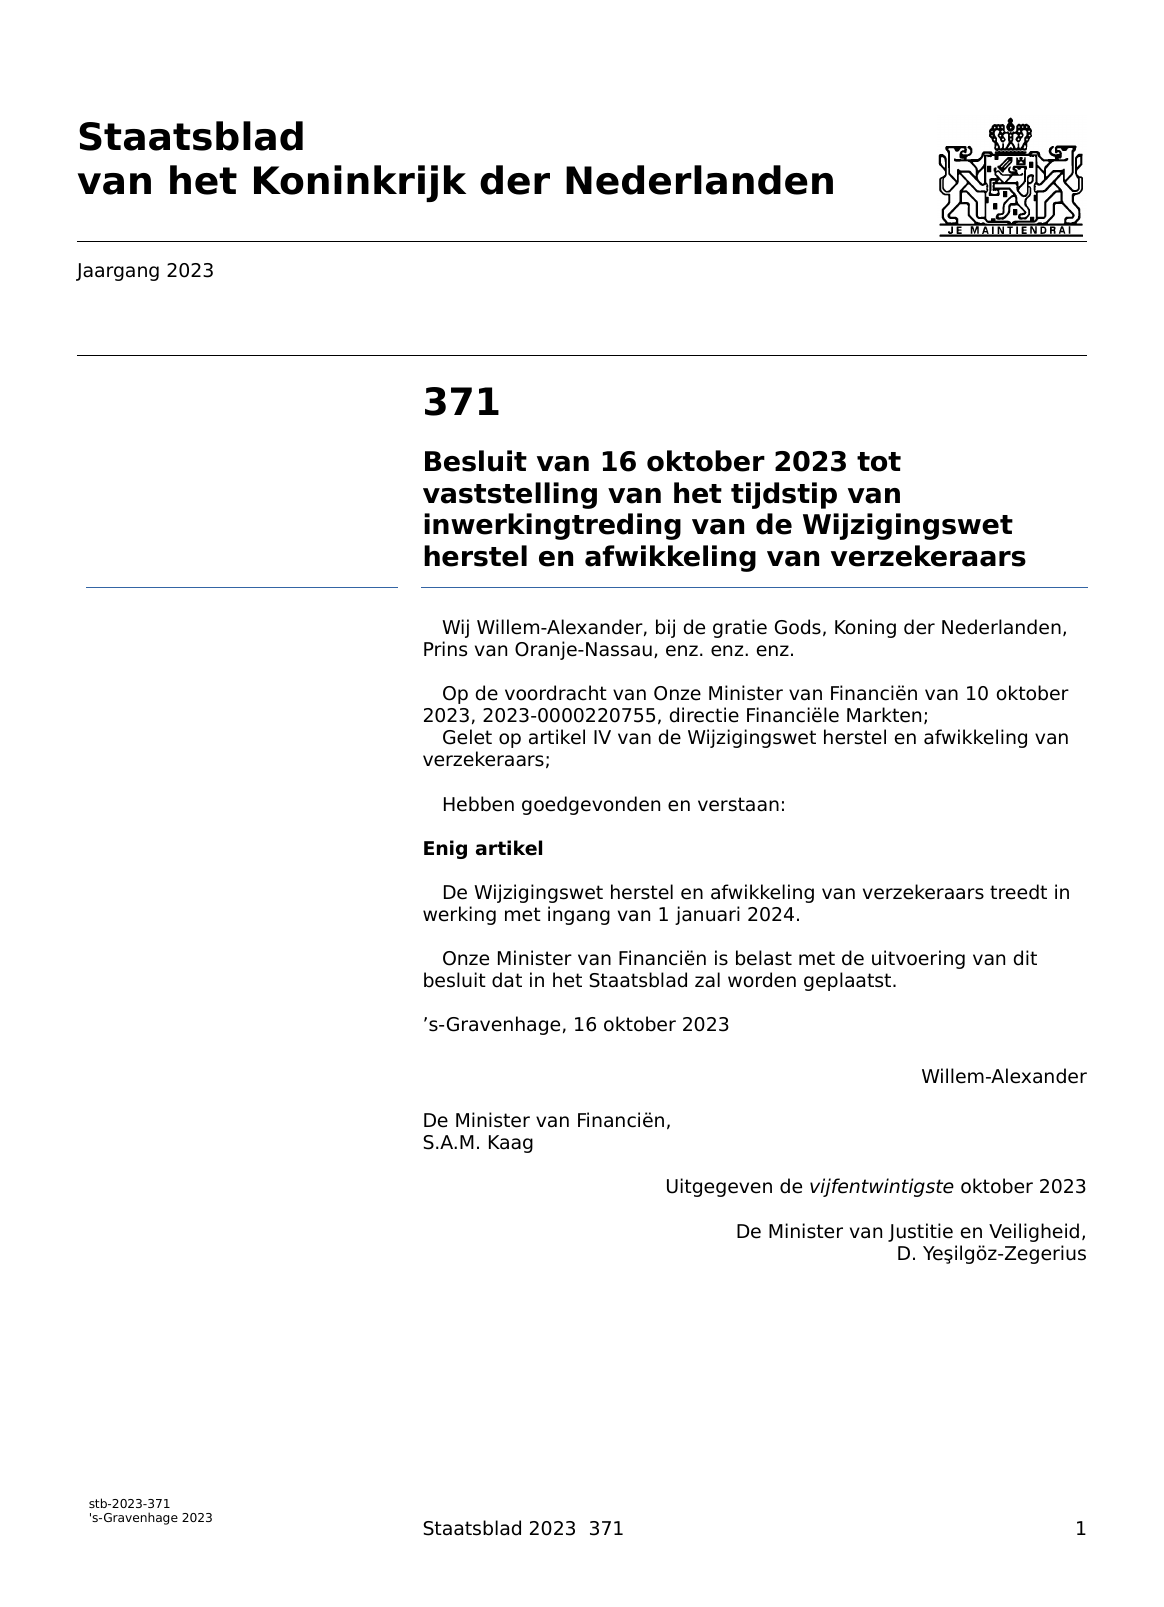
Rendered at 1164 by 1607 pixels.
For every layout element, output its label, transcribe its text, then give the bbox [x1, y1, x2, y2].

text Willem-Alexander [422, 1066, 1087, 1088]
text Onze Minister van Financiën is belast met de uitvoering van dit besluit dat in het Staatsblad zal worden geplaatst. [422, 948, 1087, 992]
text Wij Willem-Alexander, bij de gratie Gods, Koning der Nederlanden, Prins van Oranje-Nassau, enz. enz. enz. [422, 617, 1087, 661]
text Hebben goedgevonden en verstaan: [422, 793, 1087, 815]
text De Wijzigingswet herstel en afwikkeling van verzekeraars treedt in werking met ingang van 1 januari 2024. [422, 882, 1087, 926]
text stb-2023-371 [88, 1497, 323, 1511]
subtitle 371 [422, 381, 1087, 424]
text De Minister van Financiën, S.A.M. Kaag [422, 1110, 1087, 1154]
table_header [886, 100, 1087, 241]
text 's-Gravenhage 2023 [88, 1511, 323, 1525]
text ’s-Gravenhage, 16 oktober 2023 [422, 1014, 1087, 1036]
text De Minister van Justitie en Veiligheid, D. Yeşilgöz-Zegerius [422, 1221, 1087, 1264]
text Uitgegeven de vijfentwintigste oktober 2023 [422, 1176, 1087, 1198]
text Op de voordracht van Onze Minister van Financiën van 10 oktober 2023, 2023-0000220755, directie Financiële Markten; [422, 683, 1087, 727]
text Gelet op artikel IV van de Wijzigingswet herstel en afwikkeling van verzekeraars; [422, 727, 1087, 771]
subtitle Enig artikel [422, 838, 1087, 859]
picture [936, 115, 1087, 240]
table_cell Jaargang 2023 [77, 242, 1087, 355]
text Besluit van 16 oktober 2023 tot vaststelling van het tijdstip van inwerkingtreding van de Wijzigingswet herstel en afwikkeling van verzekeraars [422, 447, 1087, 573]
table_header Staatsblad van het Koninkrijk der Nederlanden [77, 100, 886, 241]
